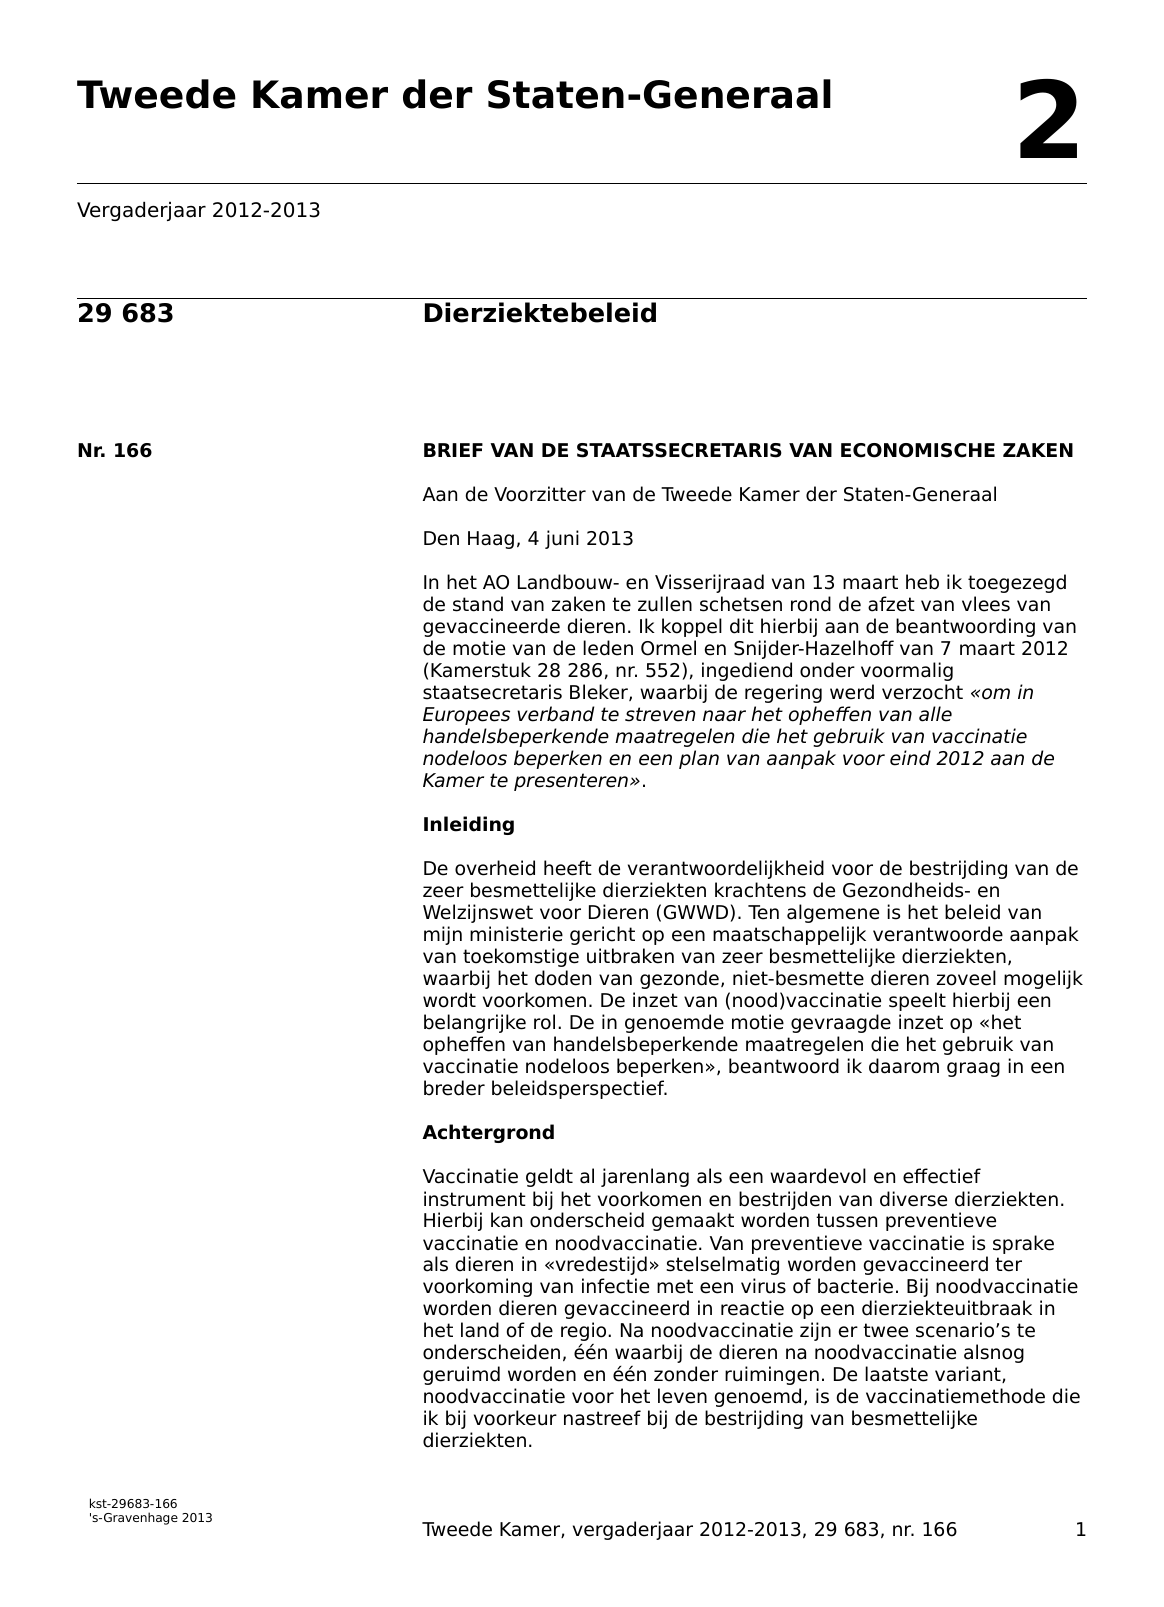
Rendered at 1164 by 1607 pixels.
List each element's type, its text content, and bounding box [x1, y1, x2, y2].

text Aan de Voorzitter van de Tweede Kamer der Staten-Generaal [422, 484, 1087, 506]
text kst-29683-166 [88, 1497, 323, 1511]
text In het AO Landbouw- en Visserijraad van 13 maart heb ik toegezegd de stand van zaken te zullen schetsen rond de afzet van vlees van gevaccineerde dieren. Ik koppel dit hierbij aan de beantwoording van de motie van de leden Ormel en Snijder-Hazelhoff van 7 maart 2012 (Kamerstuk 28 286, nr. 552), ingediend onder voormalig staatsecretaris Bleker, waarbij de regering werd verzocht «om in Europees verband te streven naar het opheffen van alle handelsbeperkende maatregelen die het gebruik van vaccinatie nodeloos beperken en een plan van aanpak voor eind 2012 aan de Kamer te presenteren». [422, 572, 1087, 792]
subtitle 29 683 Dierziektebeleid [77, 299, 1087, 329]
text De overheid heeft de verantwoordelijkheid voor de bestrijding van de zeer besmettelijke dierziekten krachtens de Gezondheids- en Welzijnswet voor Dieren (GWWD). Ten algemene is het beleid van mijn ministerie gericht op een maatschappelijk verantwoorde aanpak van toekomstige uitbraken van zeer besmettelijke dierziekten, waarbij het doden van gezonde, niet-besmette dieren zoveel mogelijk wordt voorkomen. De inzet van (nood)vaccinatie speelt hierbij een belangrijke rol. De in genoemde motie gevraagde inzet op «het opheffen van handelsbeperkende maatregelen die het gebruik van vaccinatie nodeloos beperken», beantwoord ik daarom graag in een breder beleidsperspectief. [422, 858, 1087, 1100]
subtitle Nr. 166 BRIEF VAN DE STAATSSECRETARIS VAN ECONOMISCHE ZAKEN [77, 440, 1087, 462]
text Den Haag, 4 juni 2013 [422, 528, 1087, 550]
text 's-Gravenhage 2013 [88, 1511, 323, 1525]
subtitle Achtergrond [422, 1122, 1087, 1144]
table_header 2 [886, 59, 1087, 183]
subtitle Inleiding [422, 814, 1087, 836]
table_header Tweede Kamer der Staten-Generaal [77, 59, 886, 183]
text Vaccinatie geldt al jarenlang als een waardevol en effectief instrument bij het voorkomen en bestrijden van diverse dierziekten. Hierbij kan onderscheid gemaakt worden tussen preventieve vaccinatie en noodvaccinatie. Van preventieve vaccinatie is sprake als dieren in «vredestijd» stelselmatig worden gevaccineerd ter voorkoming van infectie met een virus of bacterie. Bij noodvaccinatie worden dieren gevaccineerd in reactie op een dierziekteuitbraak in het land of de regio. Na noodvaccinatie zijn er twee scenario’s te onderscheiden, één waarbij de dieren na noodvaccinatie alsnog geruimd worden en één zonder ruimingen. De laatste variant, noodvaccinatie voor het leven genoemd, is de vaccinatiemethode die ik bij voorkeur nastreef bij de bestrijding van besmettelijke dierziekten. [422, 1166, 1087, 1452]
table_cell Vergaderjaar 2012-2013 [77, 184, 1087, 298]
